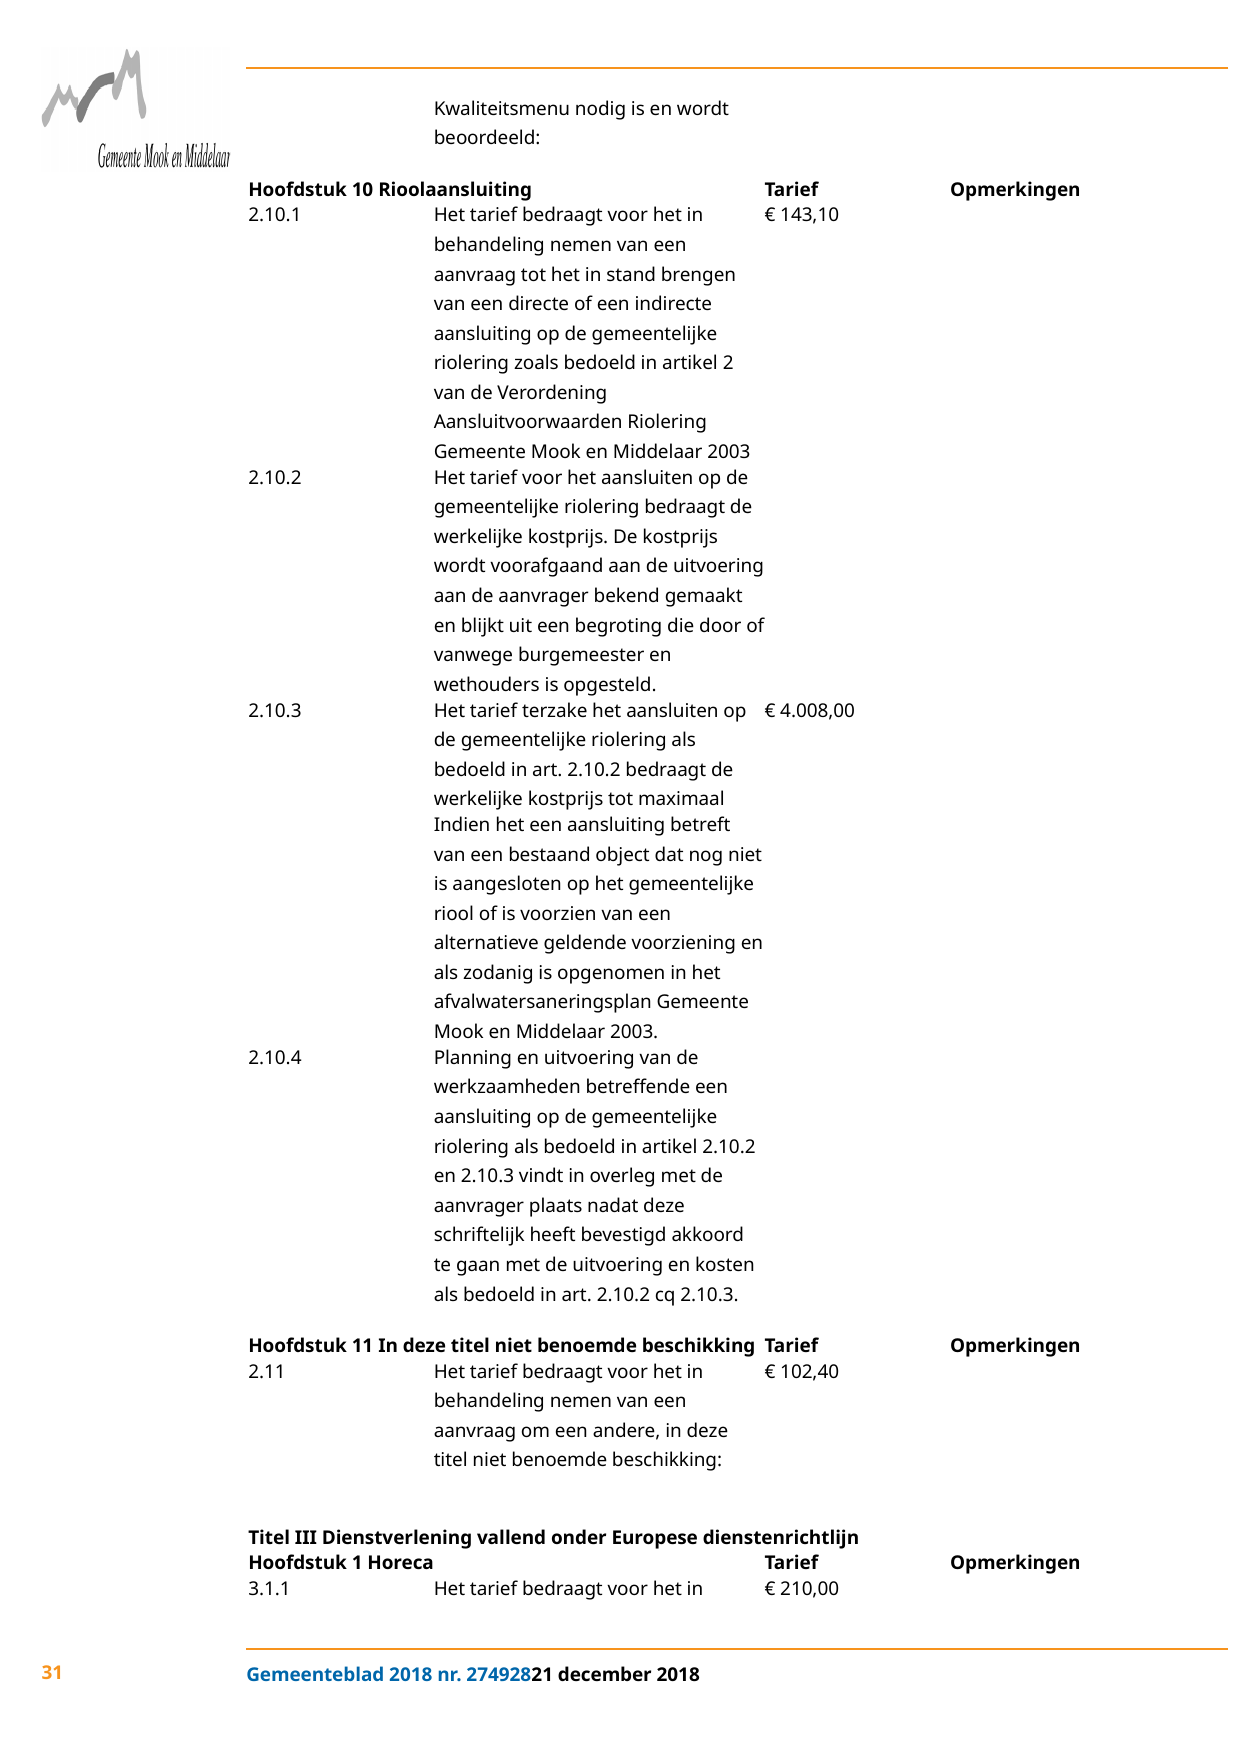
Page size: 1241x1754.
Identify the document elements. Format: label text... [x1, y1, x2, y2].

table_cell Hoofdstuk 1 Horeca [248, 1550, 764, 1575]
table_cell 2.10.4 [248, 1044, 433, 1306]
table_cell € 4.008,00 [764, 697, 950, 811]
table_cell [248, 1498, 433, 1524]
table_cell [950, 1044, 1152, 1306]
table_cell 2.10.3 [248, 697, 433, 811]
table_cell Het tarief voor het aansluiten op de gemeentelijke riolering bedraagt de werkelijke kostprijs. De kostprijs wordt voorafgaand aan de uitvoering aan de aanvrager bekend gemaakt en blijkt uit een begroting die door of vanwege burgemeester en wethouders is opgesteld. [434, 464, 764, 697]
table_cell [248, 95, 433, 150]
table_cell Het tarief terzake het aansluiten op de gemeentelijke riolering als bedoeld in art. 2.10.2 bedraagt de werkelijke kostprijs tot maximaal [434, 697, 764, 811]
table_cell Tarief [764, 1550, 950, 1575]
table_cell Titel III Dienstverlening vallend onder Europese dienstenrichtlijn [248, 1524, 1152, 1549]
table_cell [764, 1473, 950, 1498]
table_cell Het tarief bedraagt voor het in [434, 1575, 764, 1601]
table_cell Hoofdstuk 11 In deze titel niet benoemde beschikking [248, 1332, 764, 1358]
table_cell [950, 202, 1152, 464]
table_cell [764, 150, 950, 176]
table_cell Hoofdstuk 10 Rioolaansluiting [248, 176, 764, 202]
table_cell Indien het een aansluiting betreft van een bestaand object dat nog niet is aangesloten op het gemeentelijke riool of is voorzien van een alternatieve geldende voorziening en als zodanig is opgenomen in het afvalwatersaneringsplan Gemeente Mook en Middelaar 2003. [434, 811, 764, 1044]
table_cell Opmerkingen [950, 1332, 1152, 1358]
table_cell [950, 697, 1152, 811]
table_cell 2.11 [248, 1358, 433, 1472]
table_cell Planning en uitvoering van de werkzaamheden betreffende een aansluiting op de gemeentelijke riolering als bedoeld in artikel 2.10.2 en 2.10.3 vindt in overleg met de aanvrager plaats nadat deze schriftelijk heeft bevestigd akkoord te gaan met de uitvoering en kosten als bedoeld in art. 2.10.2 cq 2.10.3. [434, 1044, 764, 1306]
table_cell € 102,40 [764, 1358, 950, 1472]
picture [41, 47, 231, 172]
table_cell Opmerkingen [950, 176, 1152, 202]
table_cell [950, 1306, 1152, 1332]
table_cell Opmerkingen [950, 1550, 1152, 1575]
table_cell [950, 1358, 1152, 1472]
table_cell 3.1.1 [248, 1575, 433, 1601]
table_cell [434, 1306, 764, 1332]
table_cell [950, 150, 1152, 176]
table_cell [764, 464, 950, 697]
table_cell [248, 811, 433, 1044]
table_cell [434, 1473, 764, 1498]
table_cell [764, 1498, 950, 1524]
table_cell [434, 1498, 764, 1524]
table_cell € 143,10 [764, 202, 950, 464]
table_cell [764, 1306, 950, 1332]
table_cell [950, 1473, 1152, 1498]
table_cell [764, 95, 950, 150]
table_cell Tarief [764, 1332, 950, 1358]
table_cell [950, 811, 1152, 1044]
table_cell [950, 1498, 1152, 1524]
table_cell Tarief [764, 176, 950, 202]
table_cell Het tarief bedraagt voor het in behandeling nemen van een aanvraag tot het in stand brengen van een directe of een indirecte aansluiting op de gemeentelijke riolering zoals bedoeld in artikel 2 van de Verordening Aansluitvoorwaarden Riolering Gemeente Mook en Middelaar 2003 [434, 202, 764, 464]
table_cell [248, 150, 433, 176]
table_cell [248, 1306, 433, 1332]
table_cell Kwaliteitsmenu nodig is en wordt beoordeeld: [434, 95, 764, 150]
table_cell [950, 95, 1152, 150]
table_cell [764, 1044, 950, 1306]
table_cell [950, 464, 1152, 697]
table_cell [950, 1575, 1152, 1601]
table_cell [248, 1473, 433, 1498]
table_cell [764, 811, 950, 1044]
table_cell 2.10.1 [248, 202, 433, 464]
table_cell [434, 150, 764, 176]
table_cell Het tarief bedraagt voor het in behandeling nemen van een aanvraag om een andere, in deze titel niet benoemde beschikking: [434, 1358, 764, 1472]
table_cell 2.10.2 [248, 464, 433, 697]
table_cell € 210,00 [764, 1575, 950, 1601]
